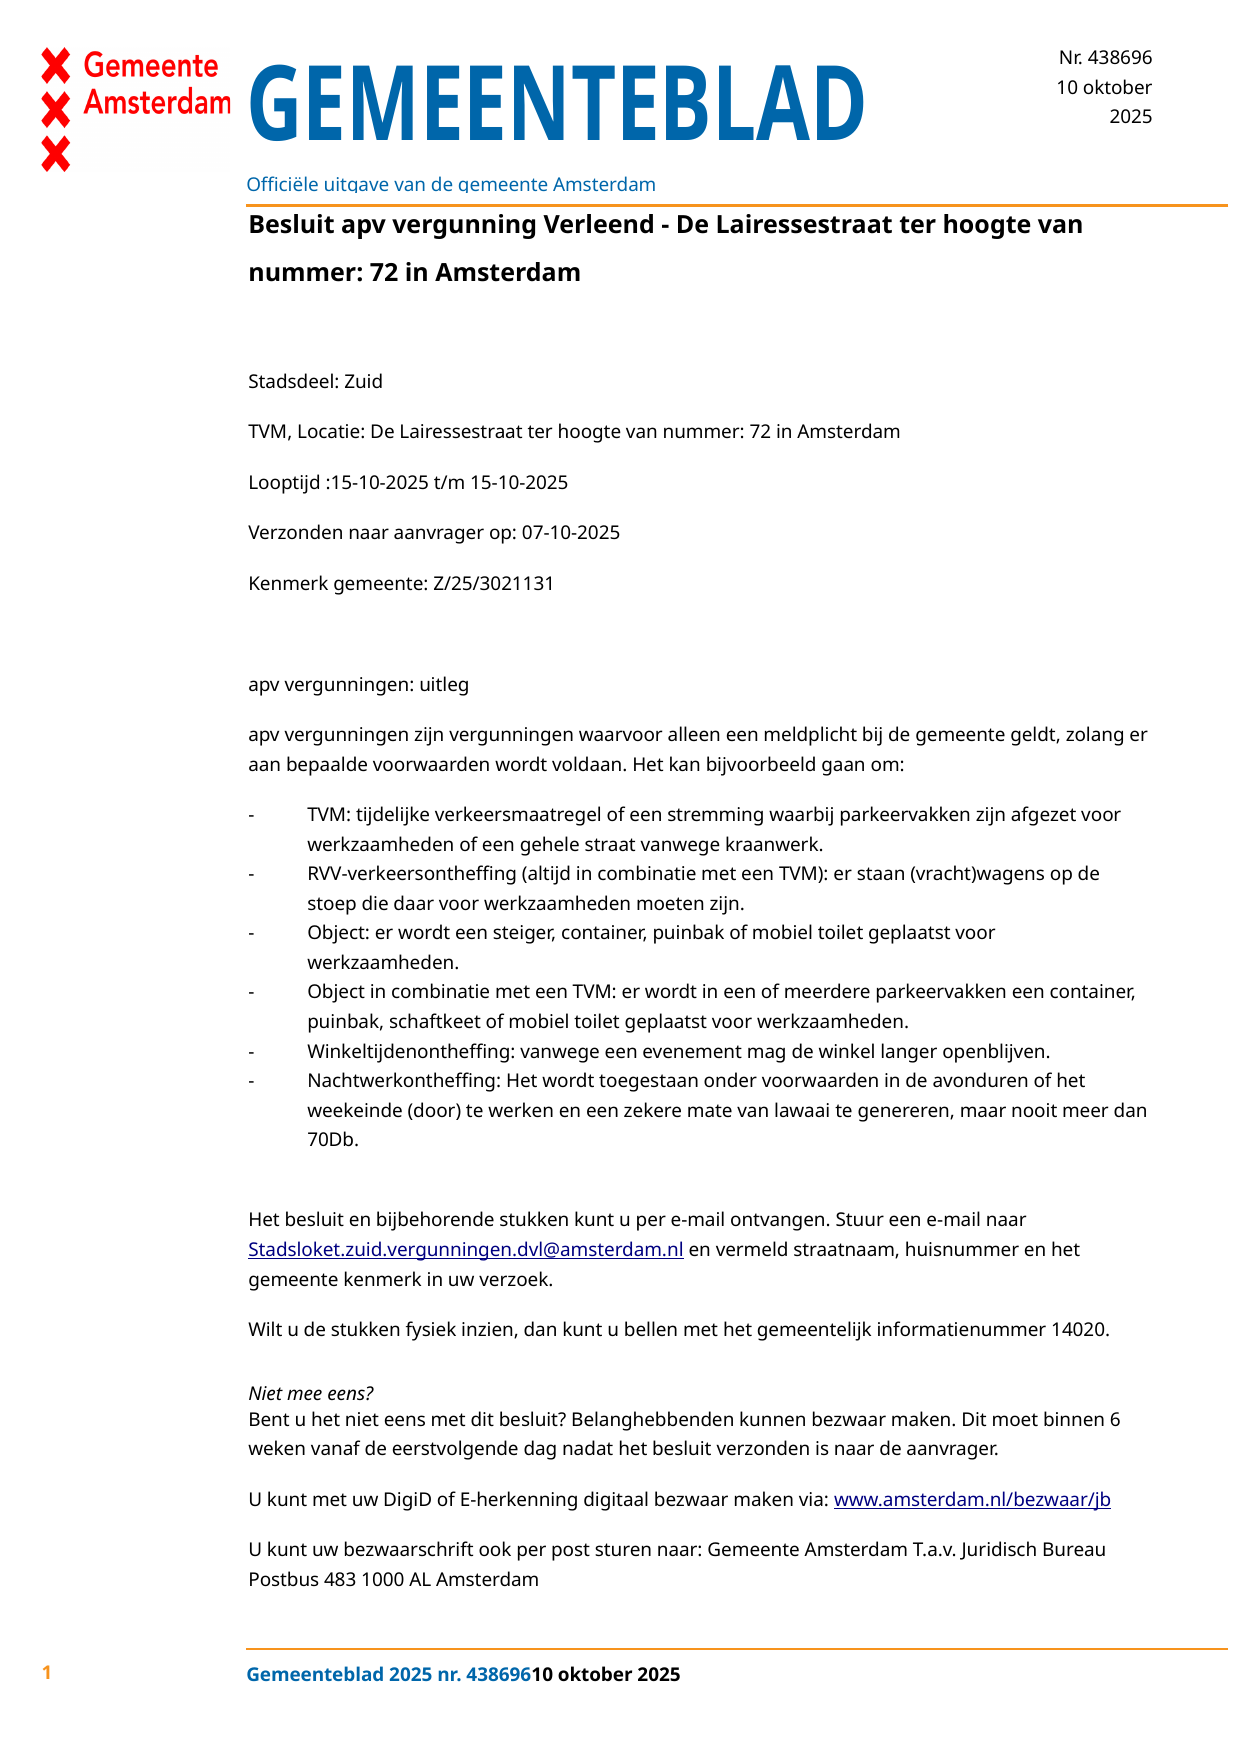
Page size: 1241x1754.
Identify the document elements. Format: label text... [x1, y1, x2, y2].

list TVM: tijdelijke verkeersmaatregel of een stremming waarbij parkeervakken zijn afgezet voor werkzaamheden of een gehele straat vanwege kraanwerk. [248, 801, 1152, 857]
text apv vergunningen: uitleg [248, 671, 1152, 697]
list Winkeltijdenontheffing: vanwege een evenement mag de winkel langer openblijven. [248, 1038, 1152, 1064]
picture [41, 47, 231, 172]
text Wilt u de stukken fysiek inzien, dan kunt u bellen met het gemeentelijk informatienummer 14020. [248, 1316, 1152, 1342]
list Nachtwerkontheffing: Het wordt toegestaan onder voorwaarden in de avonduren of het weekeinde (door) te werken en een zekere mate van lawaai te genereren, maar nooit meer dan 70Db. [248, 1067, 1152, 1152]
text Stadsdeel: Zuid [248, 368, 1152, 394]
list RVV-verkeersontheffing (altijd in combinatie met een TVM): er staan (vracht)wagens op de stoep die daar voor werkzaamheden moeten zijn. [248, 860, 1152, 916]
text Bent u het niet eens met dit besluit? Belanghebbenden kunnen bezwaar maken. Dit moet binnen 6 weken vanaf de eerstvolgende dag nadat het besluit verzonden is naar de aanvrager. [248, 1406, 1152, 1461]
text Looptijd :15-10-2025 t/m 15-10-2025 [248, 469, 1152, 495]
text Besluit apv vergunning Verleend - De Lairessestraat ter hoogte van nummer: 72 in Amsterdam [248, 207, 1152, 288]
text Verzonden naar aanvrager op: 07-10-2025 [248, 519, 1152, 545]
text TVM, Locatie: De Lairessestraat ter hoogte van nummer: 72 in Amsterdam [248, 419, 1152, 444]
text apv vergunningen zijn vergunningen waarvoor alleen een meldplicht bij de gemeente geldt, zolang er aan bepaalde voorwaarden wordt voldaan. Het kan bijvoorbeeld gaan om: [248, 721, 1152, 777]
text U kunt uw bezwaarschrift ook per post sturen naar: Gemeente Amsterdam T.a.v. Juridisch Bureau Postbus 483 1000 AL Amsterdam [248, 1536, 1152, 1592]
list Object in combinatie met een TVM: er wordt in een of meerdere parkeervakken een container, puinbak, schaftkeet of mobiel toilet geplaatst voor werkzaamheden. [248, 979, 1152, 1034]
text U kunt met uw DigiD of E-herkenning digitaal bezwaar maken via: www.amsterdam.nl/bezwaar/jb [248, 1486, 1152, 1512]
text Kenmerk gemeente: Z/25/3021131 [248, 570, 1152, 596]
text Niet mee eens? [248, 1380, 1152, 1406]
list Object: er wordt een steiger, container, puinbak of mobiel toilet geplaatst voor werkzaamheden. [248, 919, 1152, 975]
text Het besluit en bijbehorende stukken kunt u per e-mail ontvangen. Stuur een e-mail naar Stadsloket.zuid.vergunningen.dvl@amsterdam.nl en vermeld straatnaam, huisnummer en het gemeente kenmerk in uw verzoek. [248, 1207, 1152, 1292]
